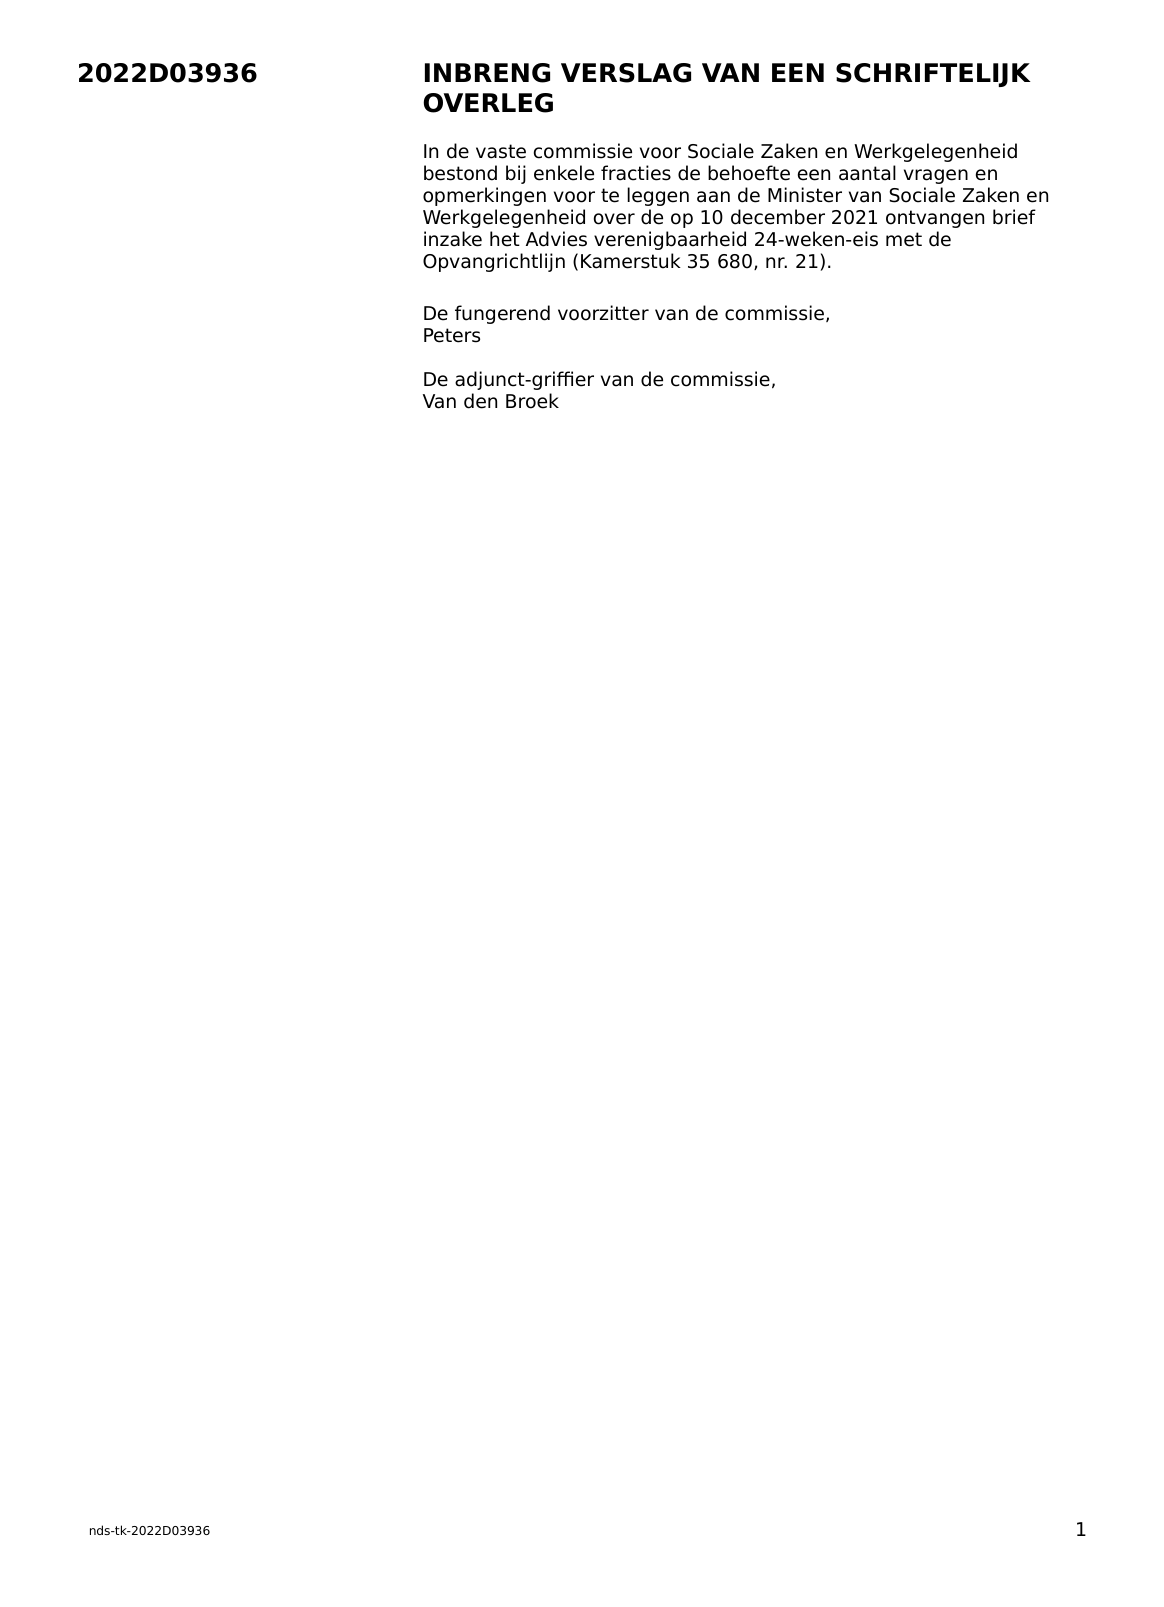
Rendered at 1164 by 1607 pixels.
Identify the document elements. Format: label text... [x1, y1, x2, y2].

text In de vaste commissie voor Sociale Zaken en Werkgelegenheid bestond bij enkele fracties de behoefte een aantal vragen en opmerkingen voor te leggen aan de Minister van Sociale Zaken en Werkgelegenheid over de op 10 december 2021 ontvangen brief inzake het Advies verenigbaarheid 24-weken-eis met de Opvangrichtlijn (Kamerstuk 35 680, nr. 21). [422, 141, 1087, 272]
text nds-tk-2022D03936 [88, 1524, 323, 1538]
text De fungerend voorzitter van de commissie, Peters [422, 302, 1087, 346]
text 2022D03936 INBRENG VERSLAG VAN EEN SCHRIFTELIJK OVERLEG [77, 59, 1087, 118]
text De adjunct-griffier van de commissie, Van den Broek [422, 369, 1087, 413]
